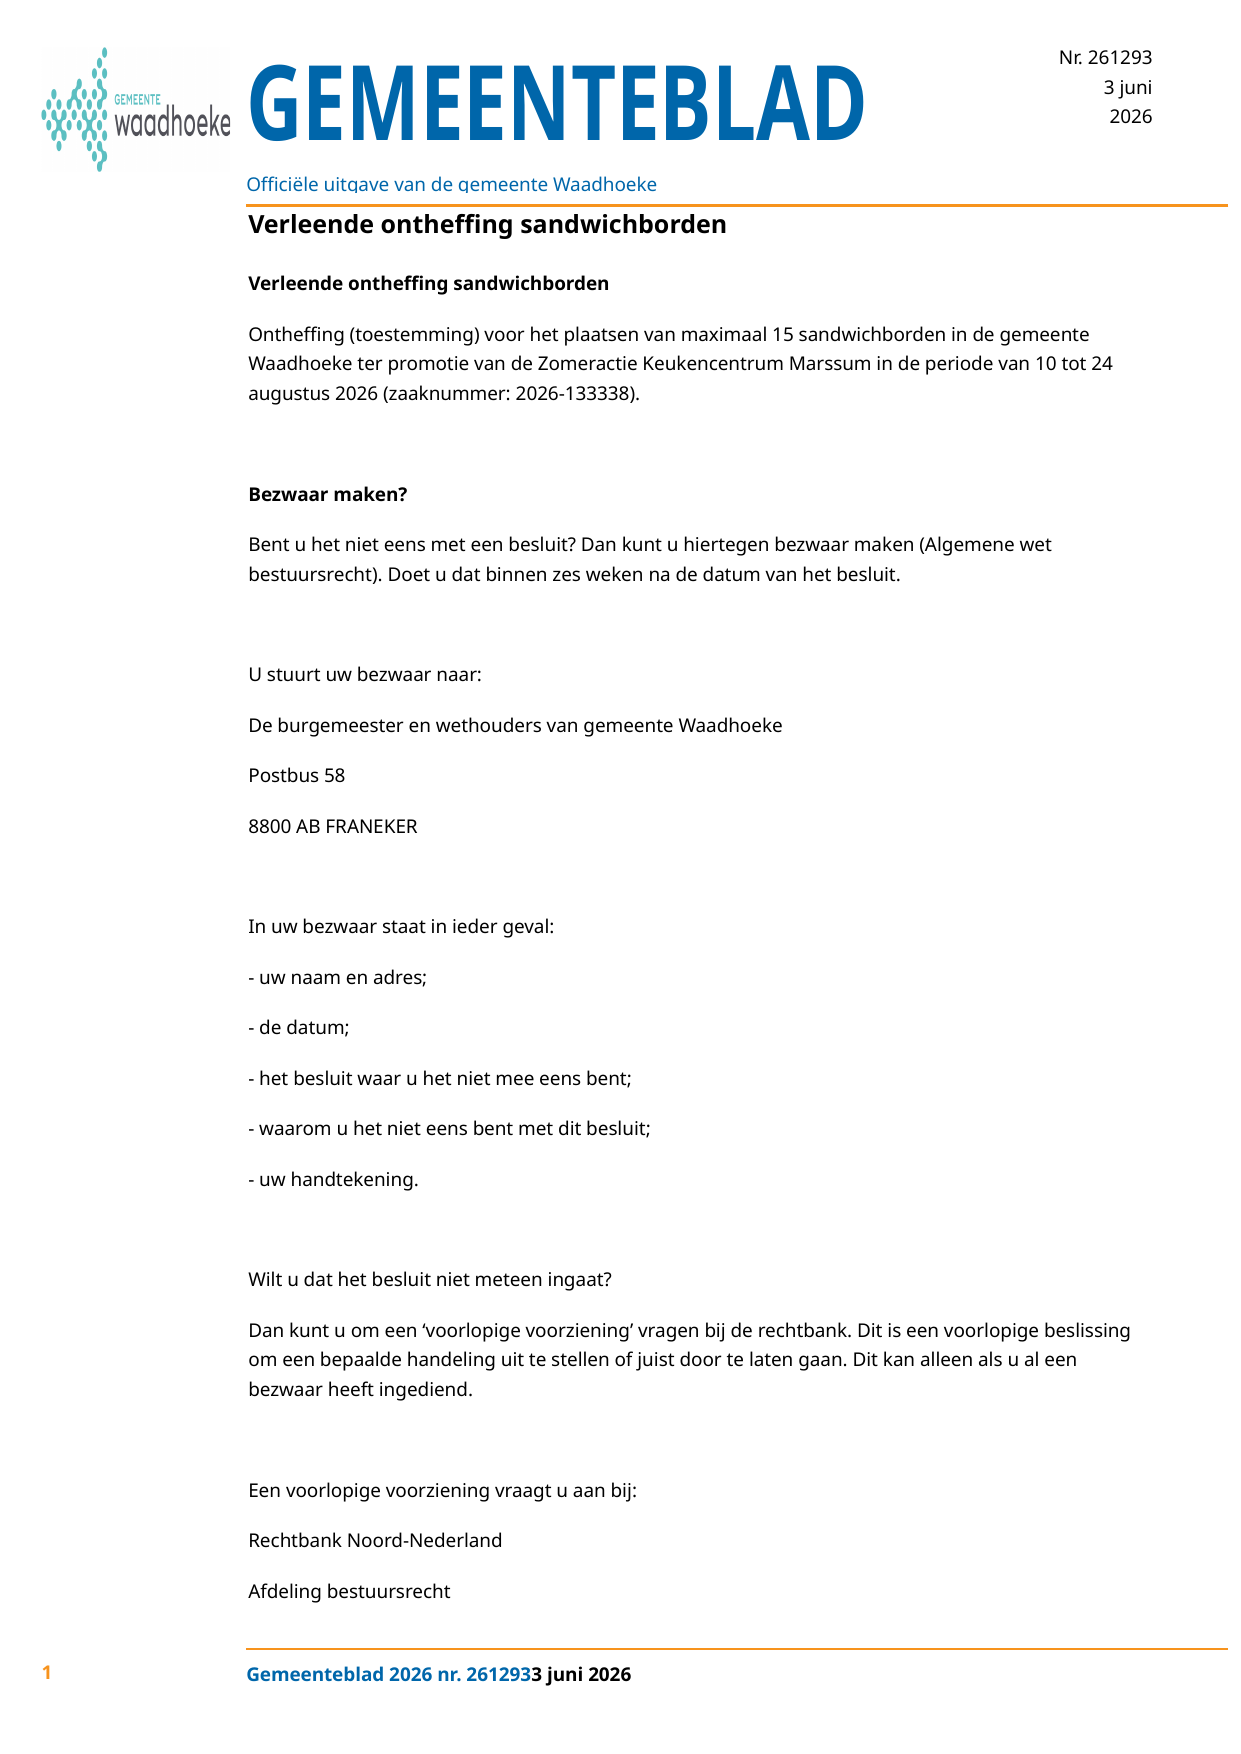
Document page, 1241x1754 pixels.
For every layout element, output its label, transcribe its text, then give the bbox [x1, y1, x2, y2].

text - waarom u het niet eens bent met dit besluit; [248, 1115, 1152, 1141]
text - uw handtekening. [248, 1166, 1152, 1191]
text Bezwaar maken? [248, 481, 1152, 506]
picture [41, 47, 231, 172]
text U stuurt uw bezwaar naar: [248, 662, 1152, 687]
text 8800 AB FRANEKER [248, 813, 1152, 838]
text - uw naam en adres; [248, 964, 1152, 990]
text Afdeling bestuursrecht [248, 1578, 1152, 1603]
text In uw bezwaar staat in ieder geval: [248, 914, 1152, 939]
text De burgemeester en wethouders van gemeente Waadhoeke [248, 712, 1152, 738]
text Ontheffing (toestemming) voor het plaatsen van maximaal 15 sandwichborden in de gemeente Waadhoeke ter promotie van de Zomeractie Keukencentrum Marssum in de periode van 10 tot 24 augustus 2026 (zaaknummer: 2026-133338). [248, 321, 1152, 406]
text Bent u het niet eens met een besluit? Dan kunt u hiertegen bezwaar maken (Algemene wet bestuursrecht). Doet u dat binnen zes weken na de datum van het besluit. [248, 531, 1152, 586]
text - het besluit waar u het niet mee eens bent; [248, 1065, 1152, 1091]
text Verleende ontheffing sandwichborden [248, 207, 1152, 241]
text Wilt u dat het besluit niet meteen ingaat? [248, 1267, 1152, 1292]
text Postbus 58 [248, 762, 1152, 788]
text - de datum; [248, 1014, 1152, 1040]
text Dan kunt u om een ‘voorlopige voorziening’ vragen bij de rechtbank. Dit is een voorlopige beslissing om een bepaalde handeling uit te stellen of juist door te laten gaan. Dit kan alleen als u al een bezwaar heeft ingediend. [248, 1317, 1152, 1402]
text Verleende ontheffing sandwichborden [248, 270, 1152, 296]
text Rechtbank Noord-Nederland [248, 1527, 1152, 1553]
text Een voorlopige voorziening vraagt u aan bij: [248, 1477, 1152, 1503]
